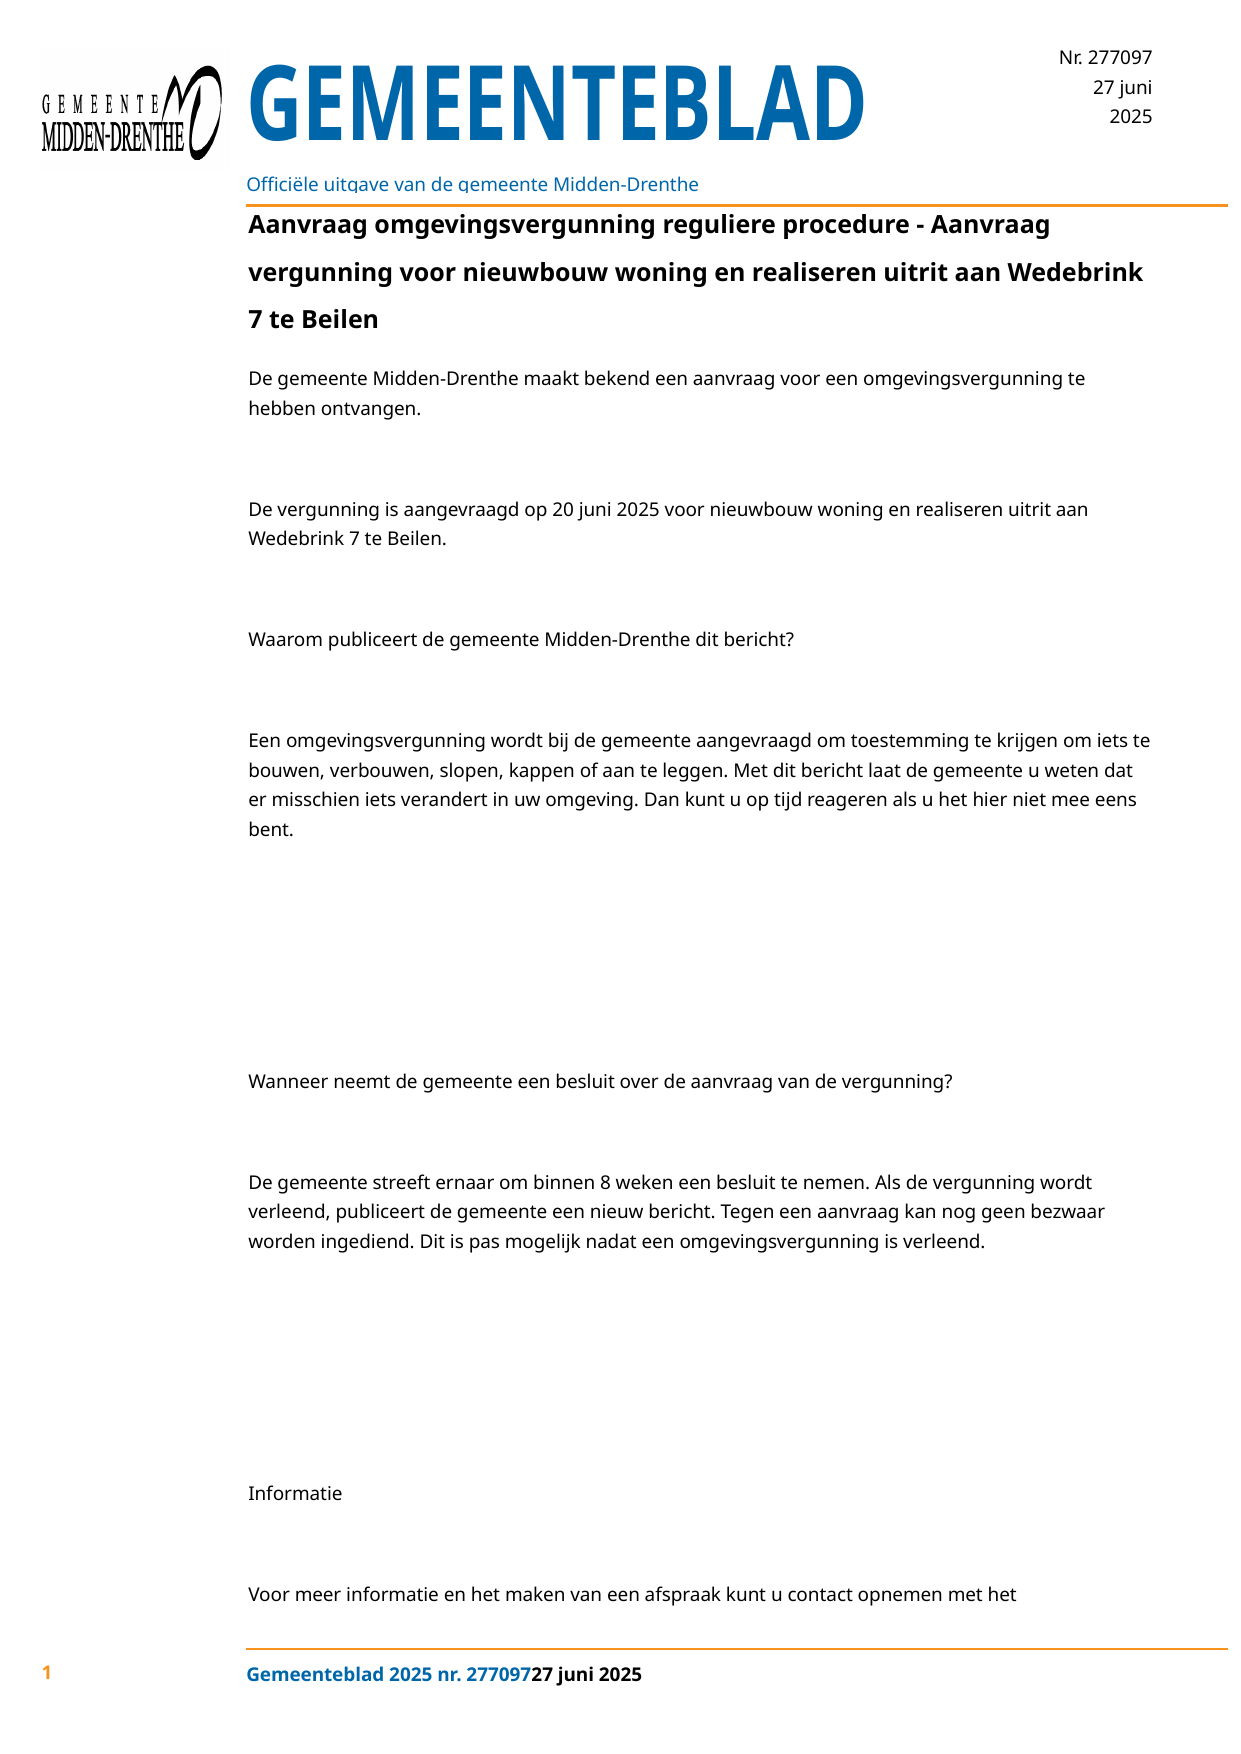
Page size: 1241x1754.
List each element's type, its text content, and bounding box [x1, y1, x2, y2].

text Wanneer neemt de gemeente een besluit over de aanvraag van de vergunning? [248, 1068, 1152, 1094]
text Voor meer informatie en het maken van een afspraak kunt u contact opnemen met het [248, 1581, 1152, 1607]
text De vergunning is aangevraagd op 20 juni 2025 voor nieuwbouw woning en realiseren uitrit aan Wedebrink 7 te Beilen. [248, 496, 1152, 551]
text De gemeente Midden-Drenthe maakt bekend een aanvraag voor een omgevingsvergunning te hebben ontvangen. [248, 366, 1152, 421]
picture [41, 47, 231, 172]
text Een omgevingsvergunning wordt bij de gemeente aangevraagd om toestemming te krijgen om iets te bouwen, verbouwen, slopen, kappen of aan te leggen. Met dit bericht laat de gemeente u weten dat er misschien iets verandert in uw omgeving. Dan kunt u op tijd reageren als u het hier niet mee eens bent. [248, 727, 1152, 842]
text Informatie [248, 1480, 1152, 1506]
text Aanvraag omgevingsvergunning reguliere procedure - Aanvraag vergunning voor nieuwbouw woning en realiseren uitrit aan Wedebrink 7 te Beilen [248, 207, 1152, 336]
text Waarom publiceert de gemeente Midden-Drenthe dit bericht? [248, 626, 1152, 652]
text De gemeente streeft ernaar om binnen 8 weken een besluit te nemen. Als de vergunning wordt verleend, publiceert de gemeente een nieuw bericht. Tegen een aanvraag kan nog geen bezwaar worden ingediend. Dit is pas mogelijk nadat een omgevingsvergunning is verleend. [248, 1169, 1152, 1254]
